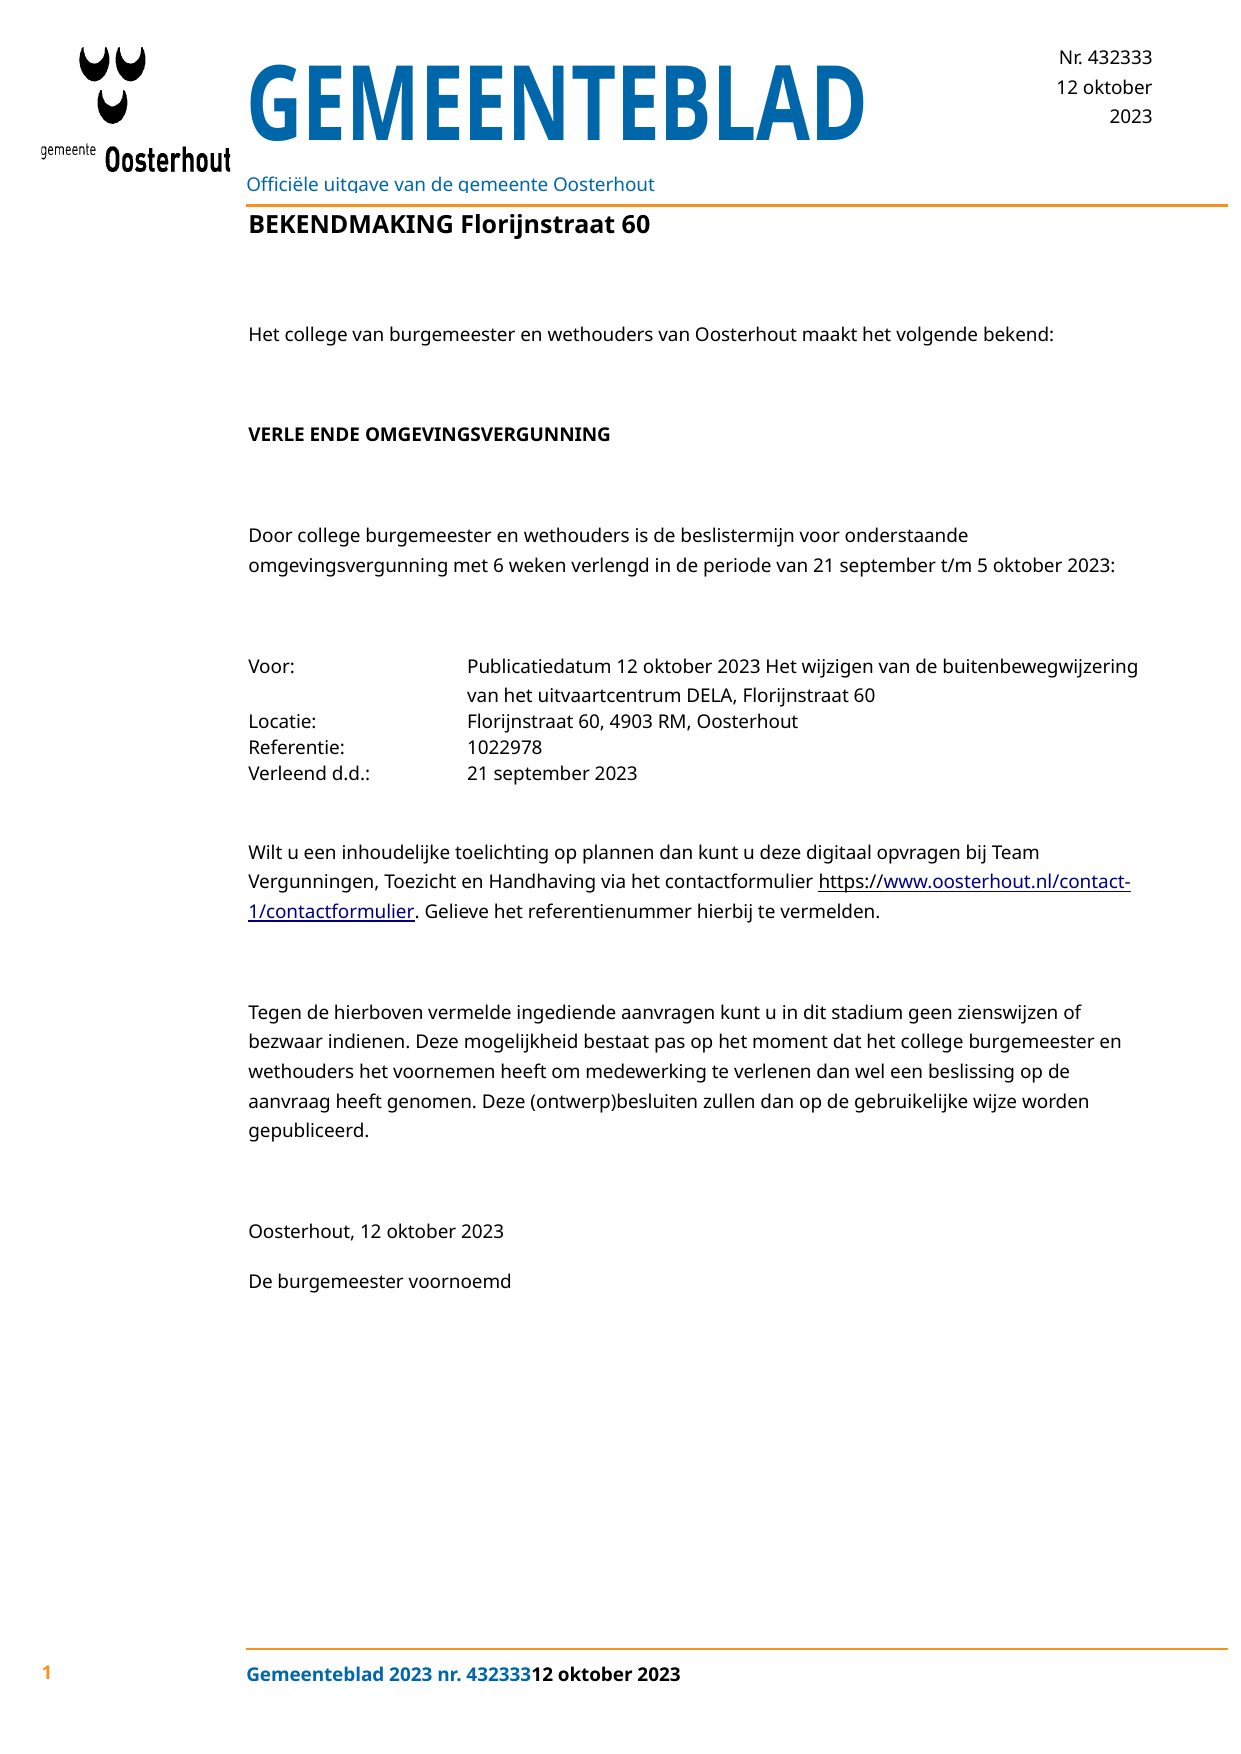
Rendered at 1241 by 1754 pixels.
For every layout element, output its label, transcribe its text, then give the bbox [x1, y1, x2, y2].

table_cell Florijnstraat 60, 4903 RM, Oosterhout [467, 708, 1152, 734]
table_header Voor: [248, 653, 467, 708]
table_cell Locatie: [248, 708, 467, 734]
text BEKENDMAKING Florijnstraat 60 [248, 207, 1152, 241]
table_cell Referentie: [248, 734, 467, 760]
table_cell 21 september 2023 [467, 760, 1152, 785]
table_cell 1022978 [467, 734, 1152, 760]
table_header Publicatiedatum 12 oktober 2023 Het wijzigen van de buitenbewegwijzering van het uitvaartcentrum DELA, Florijnstraat 60 [467, 653, 1152, 708]
text Oosterhout, 12 oktober 2023 [248, 1218, 1152, 1244]
text Wilt u een inhoudelijke toelichting op plannen dan kunt u deze digitaal opvragen bij Team Vergunningen, Toezicht en Handhaving via het contactformulier https://www.oosterhout.nl/contact-1/contactformulier. Gelieve het referentienummer hierbij te vermelden. [248, 839, 1152, 924]
text Door college burgemeester en wethouders is de beslistermijn voor onderstaande omgevingsvergunning met 6 weken verlengd in de periode van 21 september t/m 5 oktober 2023: [248, 522, 1152, 578]
table_cell Verleend d.d.: [248, 760, 467, 785]
text Tegen de hierboven vermelde ingediende aanvragen kunt u in dit stadium geen zienswijzen of bezwaar indienen. Deze mogelijkheid bestaat pas op het moment dat het college burgemeester en wethouders het voornemen heeft om medewerking te verlenen dan wel een beslissing op de aanvraag heeft genomen. Deze (ontwerp)besluiten zullen dan op de gebruikelijke wijze worden gepubliceerd. [248, 999, 1152, 1143]
text Het college van burgemeester en wethouders van Oosterhout maakt het volgende bekend: [248, 321, 1152, 346]
text De burgemeester voornoemd [248, 1269, 1152, 1294]
text VERLE ENDE OMGEVINGSVERGUNNING [248, 422, 1152, 447]
picture [41, 47, 231, 172]
